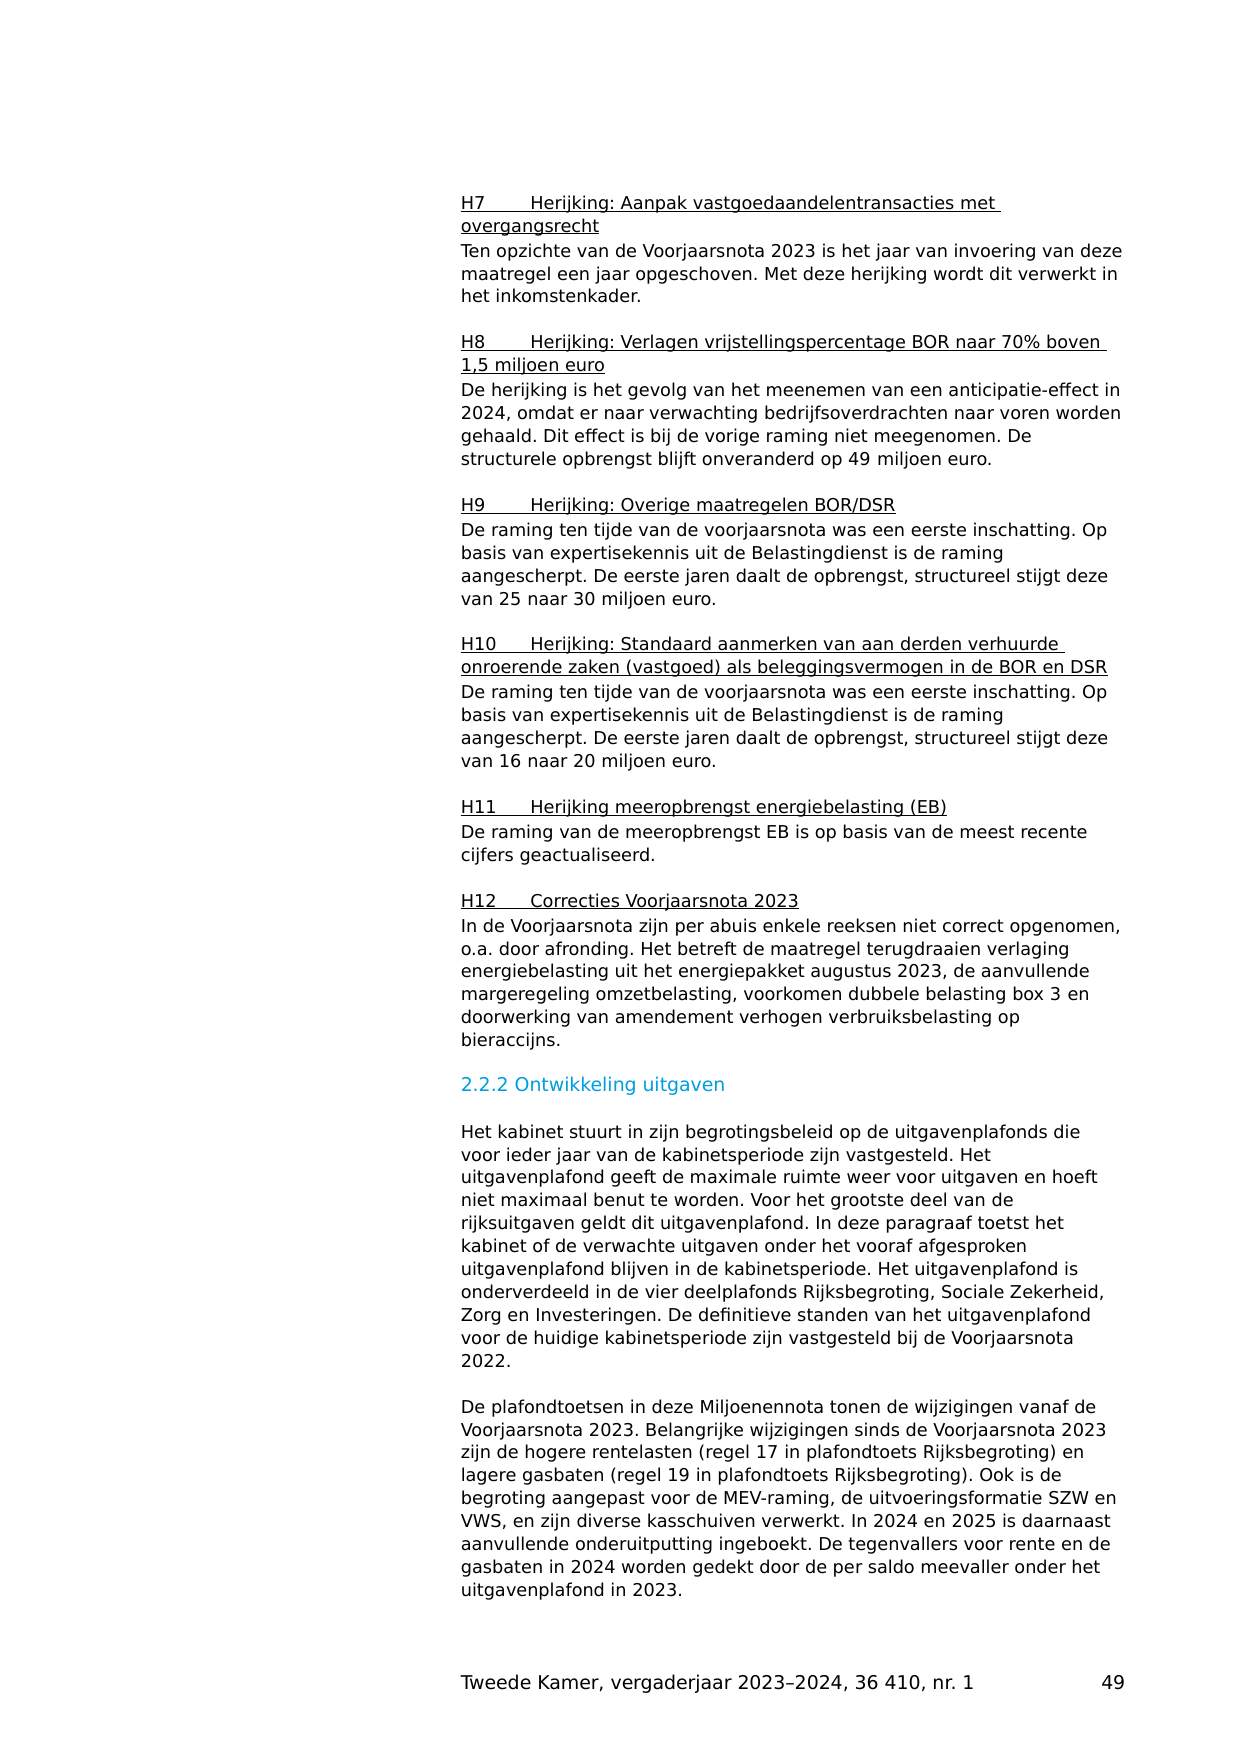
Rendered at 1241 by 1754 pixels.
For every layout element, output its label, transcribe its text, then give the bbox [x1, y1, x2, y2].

text De raming van de meeropbrengst EB is op basis van de meest recente cijfers geactualiseerd. [461, 820, 1125, 866]
text De plafondtoetsen in deze Miljoenennota tonen de wijzigingen vanaf de Voorjaarsnota 2023. Belangrijke wijzigingen sinds de Voorjaarsnota 2023 zijn de hogere rentelasten (regel 17 in plafondtoets Rijksbegroting) en lagere gasbaten (regel 19 in plafondtoets Rijksbegroting). Ook is de begroting aangepast voor de MEV-raming, de uitvoeringsformatie SZW en VWS, en zijn diverse kasschuiven verwerkt. In 2024 en 2025 is daarnaast aanvullende onderuitputting ingeboekt. De tegenvallers voor rente en de gasbaten in 2024 worden gedekt door de per saldo meevaller onder het uitgavenplafond in 2023. [461, 1395, 1125, 1601]
text In de Voorjaarsnota zijn per abuis enkele reeksen niet correct opgenomen, o.a. door afronding. Het betreft de maatregel terugdraaien verlaging energiebelasting uit het energiepakket augustus 2023, de aanvullende margeregeling omzetbelasting, voorkomen dubbele belasting box 3 en doorwerking van amendement verhogen verbruiksbelasting op bieraccijns. [461, 914, 1125, 1051]
title 2.2.2 Ontwikkeling uitgaven [461, 1074, 1125, 1096]
text De herijking is het gevolg van het meenemen van een anticipatie-effect in 2024, omdat er naar verwachting bedrijfsoverdrachten naar voren worden gehaald. Dit effect is bij de vorige raming niet meegenomen. De structurele opbrengst blijft onveranderd op 49 miljoen euro. [461, 378, 1125, 470]
text H11 Herijking meeropbrengst energiebelasting (EB) [461, 795, 1125, 818]
text H9 Herijking: Overige maatregelen BOR/DSR [461, 493, 1125, 516]
text H10 Herijking: Standaard aanmerken van aan derden verhuurde onroerende zaken (vastgoed) als beleggingsvermogen in de BOR en DSR [461, 632, 1125, 678]
text Het kabinet stuurt in zijn begrotingsbeleid op de uitgavenplafonds die voor ieder jaar van de kabinetsperiode zijn vastgesteld. Het uitgavenplafond geeft de maximale ruimte weer voor uitgaven en hoeft niet maximaal benut te worden. Voor het grootste deel van de rijksuitgaven geldt dit uitgavenplafond. In deze paragraaf toetst het kabinet of de verwachte uitgaven onder het vooraf afgesproken uitgavenplafond blijven in de kabinetsperiode. Het uitgavenplafond is onderverdeeld in de vier deelplafonds Rijksbegroting, Sociale Zekerheid, Zorg en Investeringen. De definitieve standen van het uitgavenplafond voor de huidige kabinetsperiode zijn vastgesteld bij de Voorjaarsnota 2022. [461, 1120, 1125, 1372]
text De raming ten tijde van de voorjaarsnota was een eerste inschatting. Op basis van expertisekennis uit de Belastingdienst is de raming aangescherpt. De eerste jaren daalt de opbrengst, structureel stijgt deze van 25 naar 30 miljoen euro. [461, 518, 1125, 609]
text H7 Herijking: Aanpak vastgoedaandelentransacties met overgangsrecht [461, 191, 1125, 237]
text Ten opzichte van de Voorjaarsnota 2023 is het jaar van invoering van deze maatregel een jaar opgeschoven. Met deze herijking wordt dit verwerkt in het inkomstenkader. [461, 239, 1125, 307]
text H12 Correcties Voorjaarsnota 2023 [461, 889, 1125, 912]
text H8 Herijking: Verlagen vrijstellingspercentage BOR naar 70% boven 1,5 miljoen euro [461, 330, 1125, 376]
text De raming ten tijde van de voorjaarsnota was een eerste inschatting. Op basis van expertisekennis uit de Belastingdienst is de raming aangescherpt. De eerste jaren daalt de opbrengst, structureel stijgt deze van 16 naar 20 miljoen euro. [461, 680, 1125, 772]
